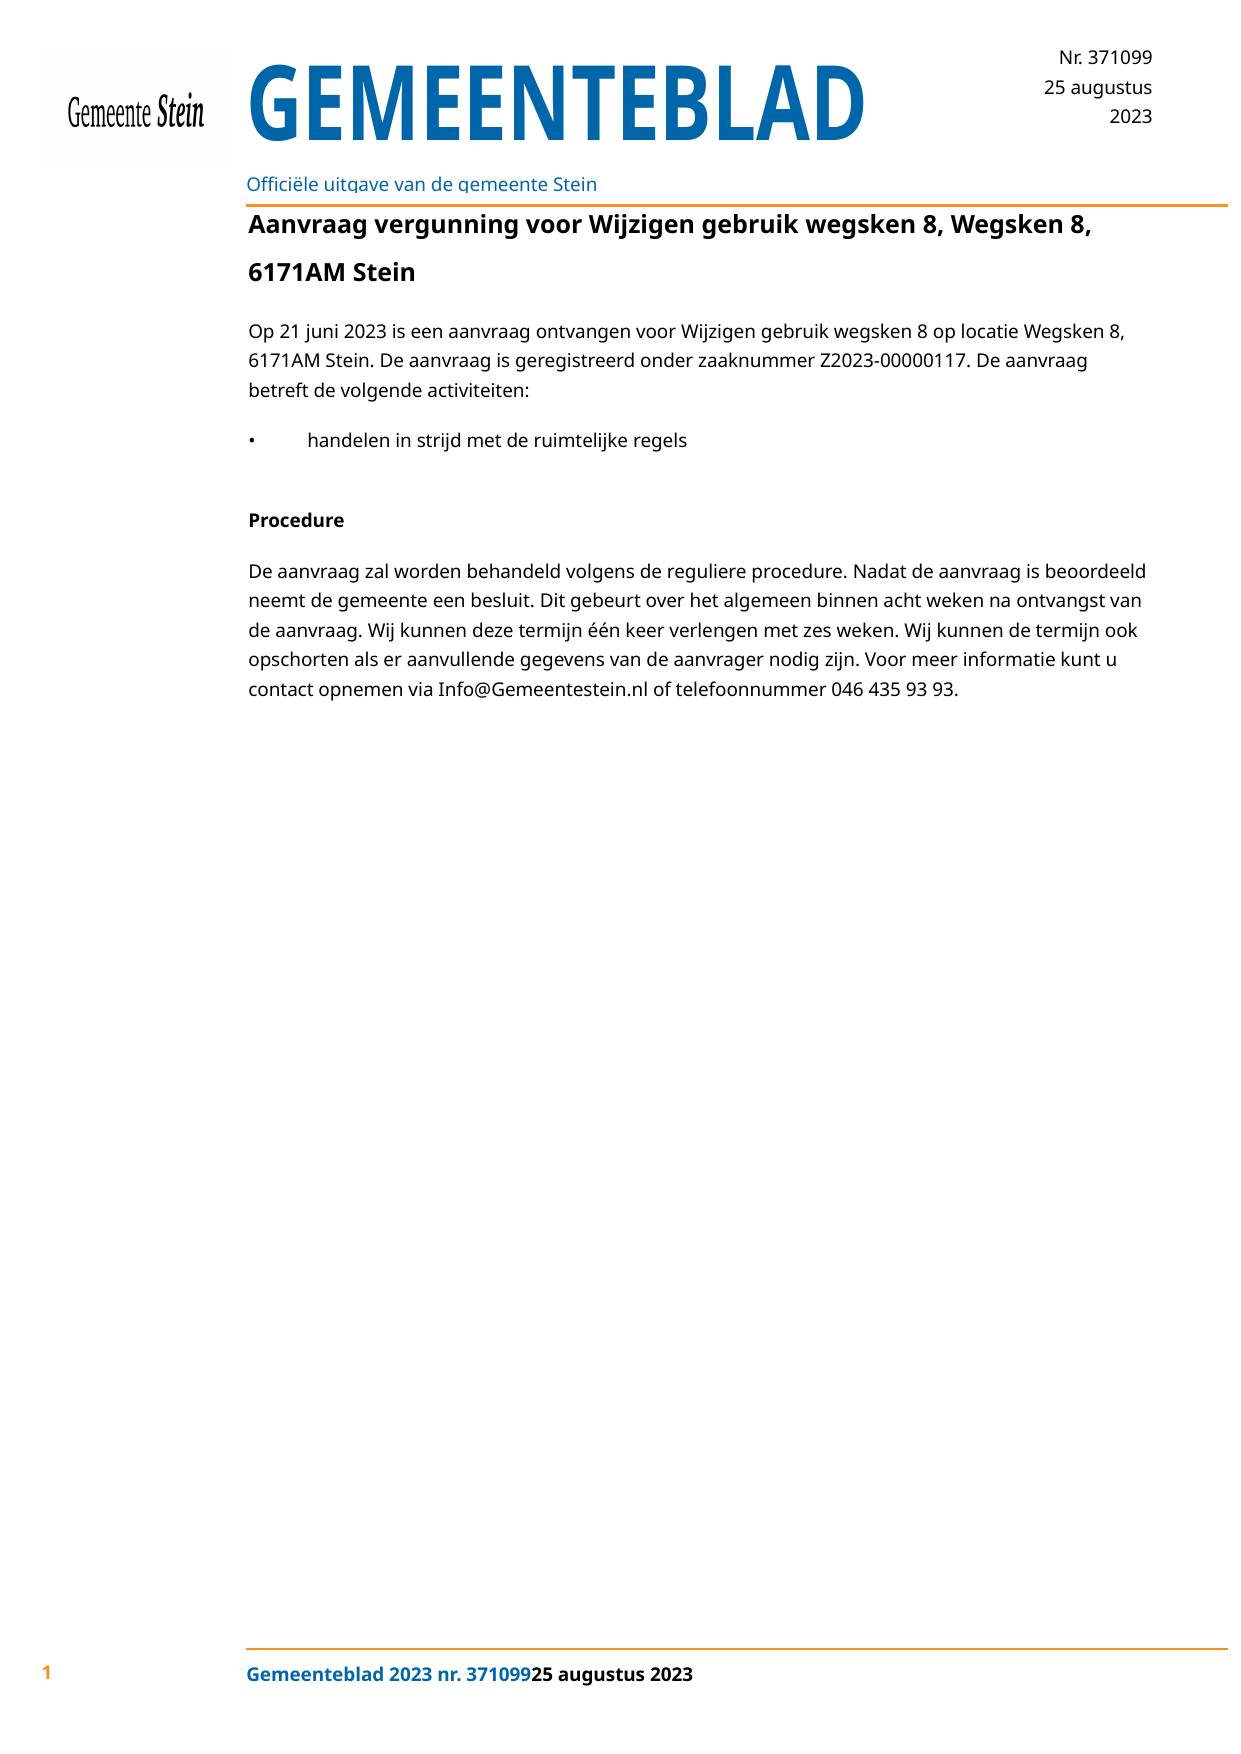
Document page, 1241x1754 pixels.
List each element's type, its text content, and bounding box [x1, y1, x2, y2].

text Procedure [248, 507, 1152, 533]
text Op 21 juni 2023 is een aanvraag ontvangen voor Wijzigen gebruik wegsken 8 op locatie Wegsken 8, 6171AM Stein. De aanvraag is geregistreerd onder zaaknummer Z2023-00000117. De aanvraag betreft de volgende activiteiten: [248, 318, 1152, 403]
text De aanvraag zal worden behandeld volgens de reguliere procedure. Nadat de aanvraag is beoordeeld neemt de gemeente een besluit. Dit gebeurt over het algemeen binnen acht weken na ontvangst van de aanvraag. Wij kunnen deze termijn één keer verlengen met zes weken. Wij kunnen de termijn ook opschorten als er aanvullende gegevens van de aanvrager nodig zijn. Voor meer informatie kunt u contact opnemen via Info@Gemeentestein.nl of telefoonnummer 046 435 93 93. [248, 558, 1152, 702]
text Aanvraag vergunning voor Wijzigen gebruik wegsken 8, Wegsken 8, 6171AM Stein [248, 207, 1152, 288]
picture [41, 47, 231, 172]
list handelen in strijd met de ruimtelijke regels [248, 427, 1152, 453]
